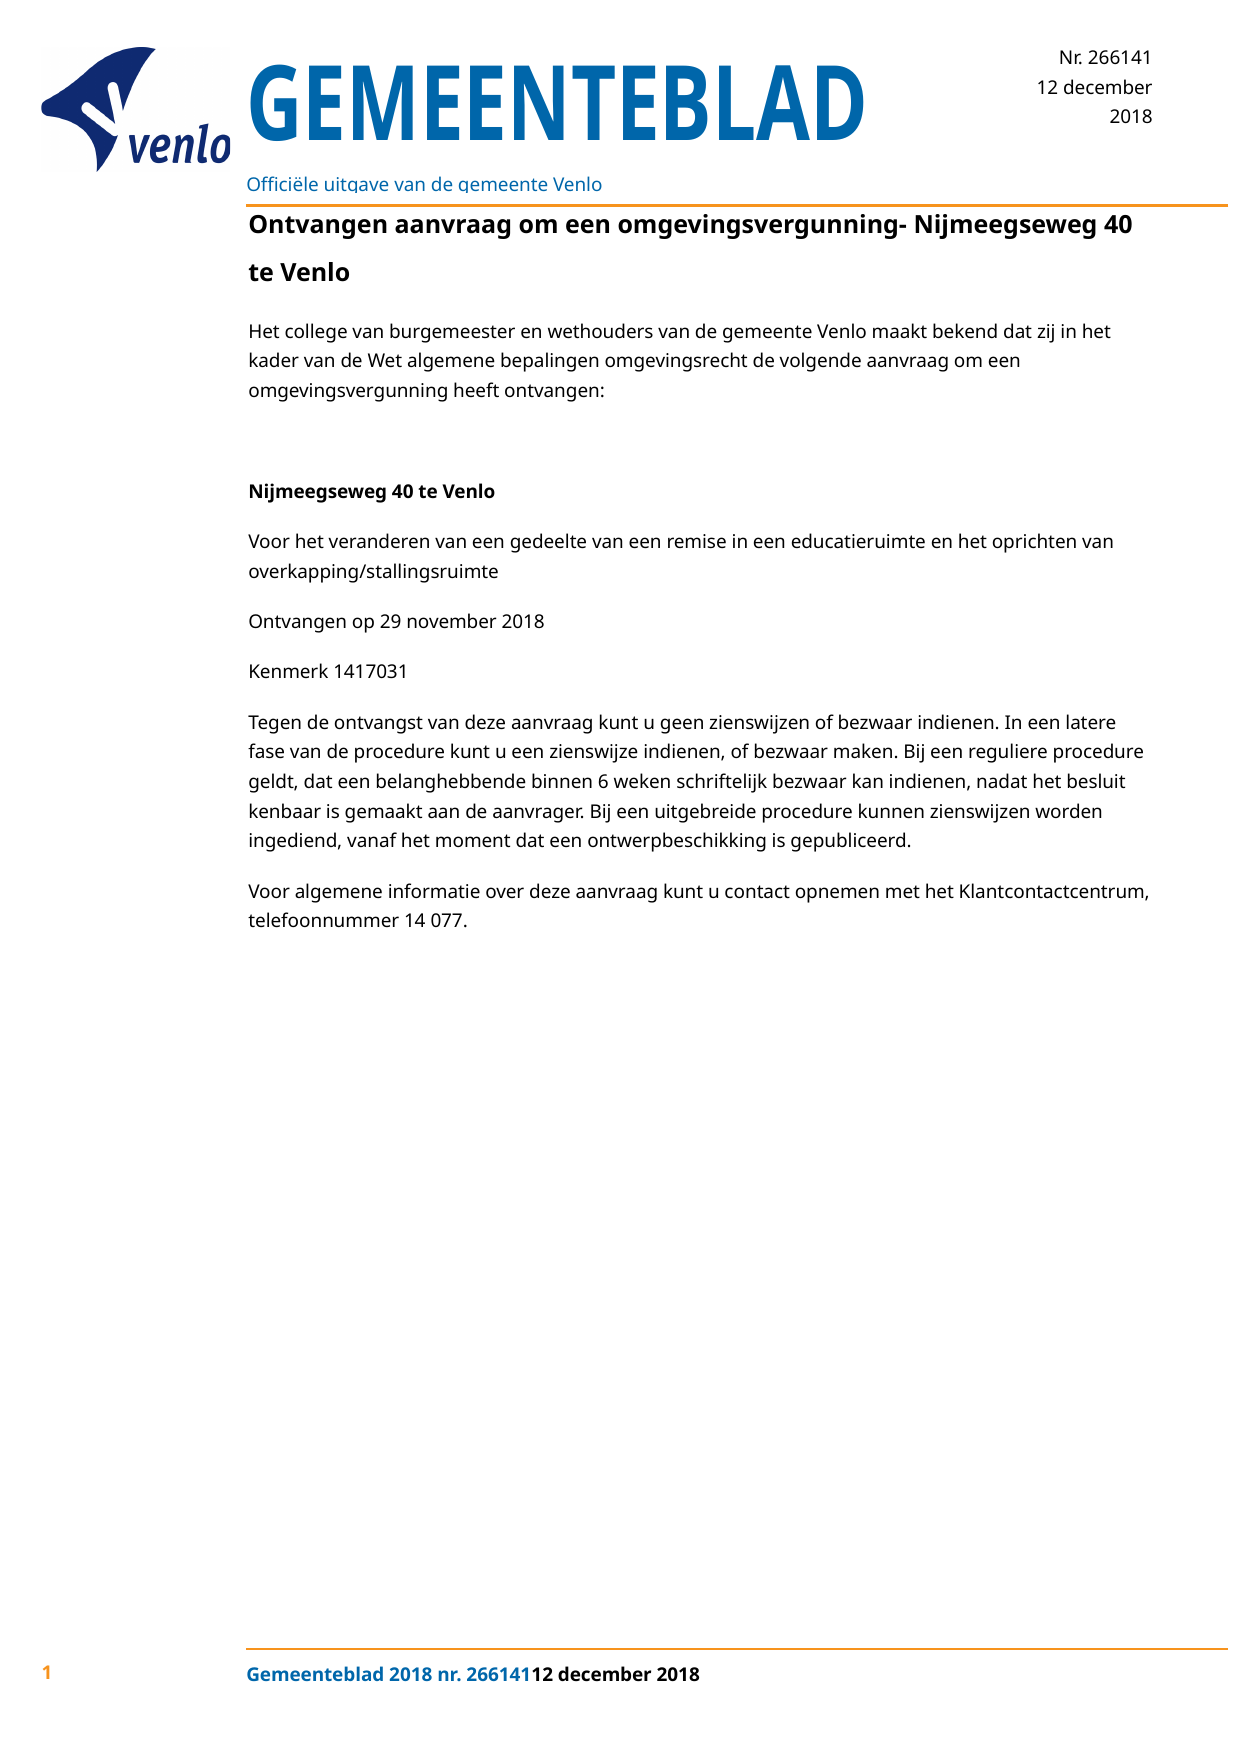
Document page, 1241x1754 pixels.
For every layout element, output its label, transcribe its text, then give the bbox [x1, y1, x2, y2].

text Kenmerk 1417031 [248, 659, 1152, 684]
text Het college van burgemeester en wethouders van de gemeente Venlo maakt bekend dat zij in het kader van de Wet algemene bepalingen omgevingsrecht de volgende aanvraag om een omgevingsvergunning heeft ontvangen: [248, 318, 1152, 403]
text Ontvangen aanvraag om een omgevingsvergunning- Nijmeegseweg 40 te Venlo [248, 207, 1152, 288]
text Voor algemene informatie over deze aanvraag kunt u contact opnemen met het Klantcontactcentrum, telefoonnummer 14 077. [248, 878, 1152, 933]
picture [41, 47, 231, 172]
text Tegen de ontvangst van deze aanvraag kunt u geen zienswijzen of bezwaar indienen. In een latere fase van de procedure kunt u een zienswijze indienen, of bezwaar maken. Bij een reguliere procedure geldt, dat een belanghebbende binnen 6 weken schriftelijk bezwaar kan indienen, nadat het besluit kenbaar is gemaakt aan de aanvrager. Bij een uitgebreide procedure kunnen zienswijzen worden ingediend, vanaf het moment dat een ontwerpbeschikking is gepubliceerd. [248, 709, 1152, 853]
text Ontvangen op 29 november 2018 [248, 608, 1152, 634]
text Voor het veranderen van een gedeelte van een remise in een educatieruimte en het oprichten van overkapping/stallingsruimte [248, 528, 1152, 584]
text Nijmeegseweg 40 te Venlo [248, 478, 1152, 504]
